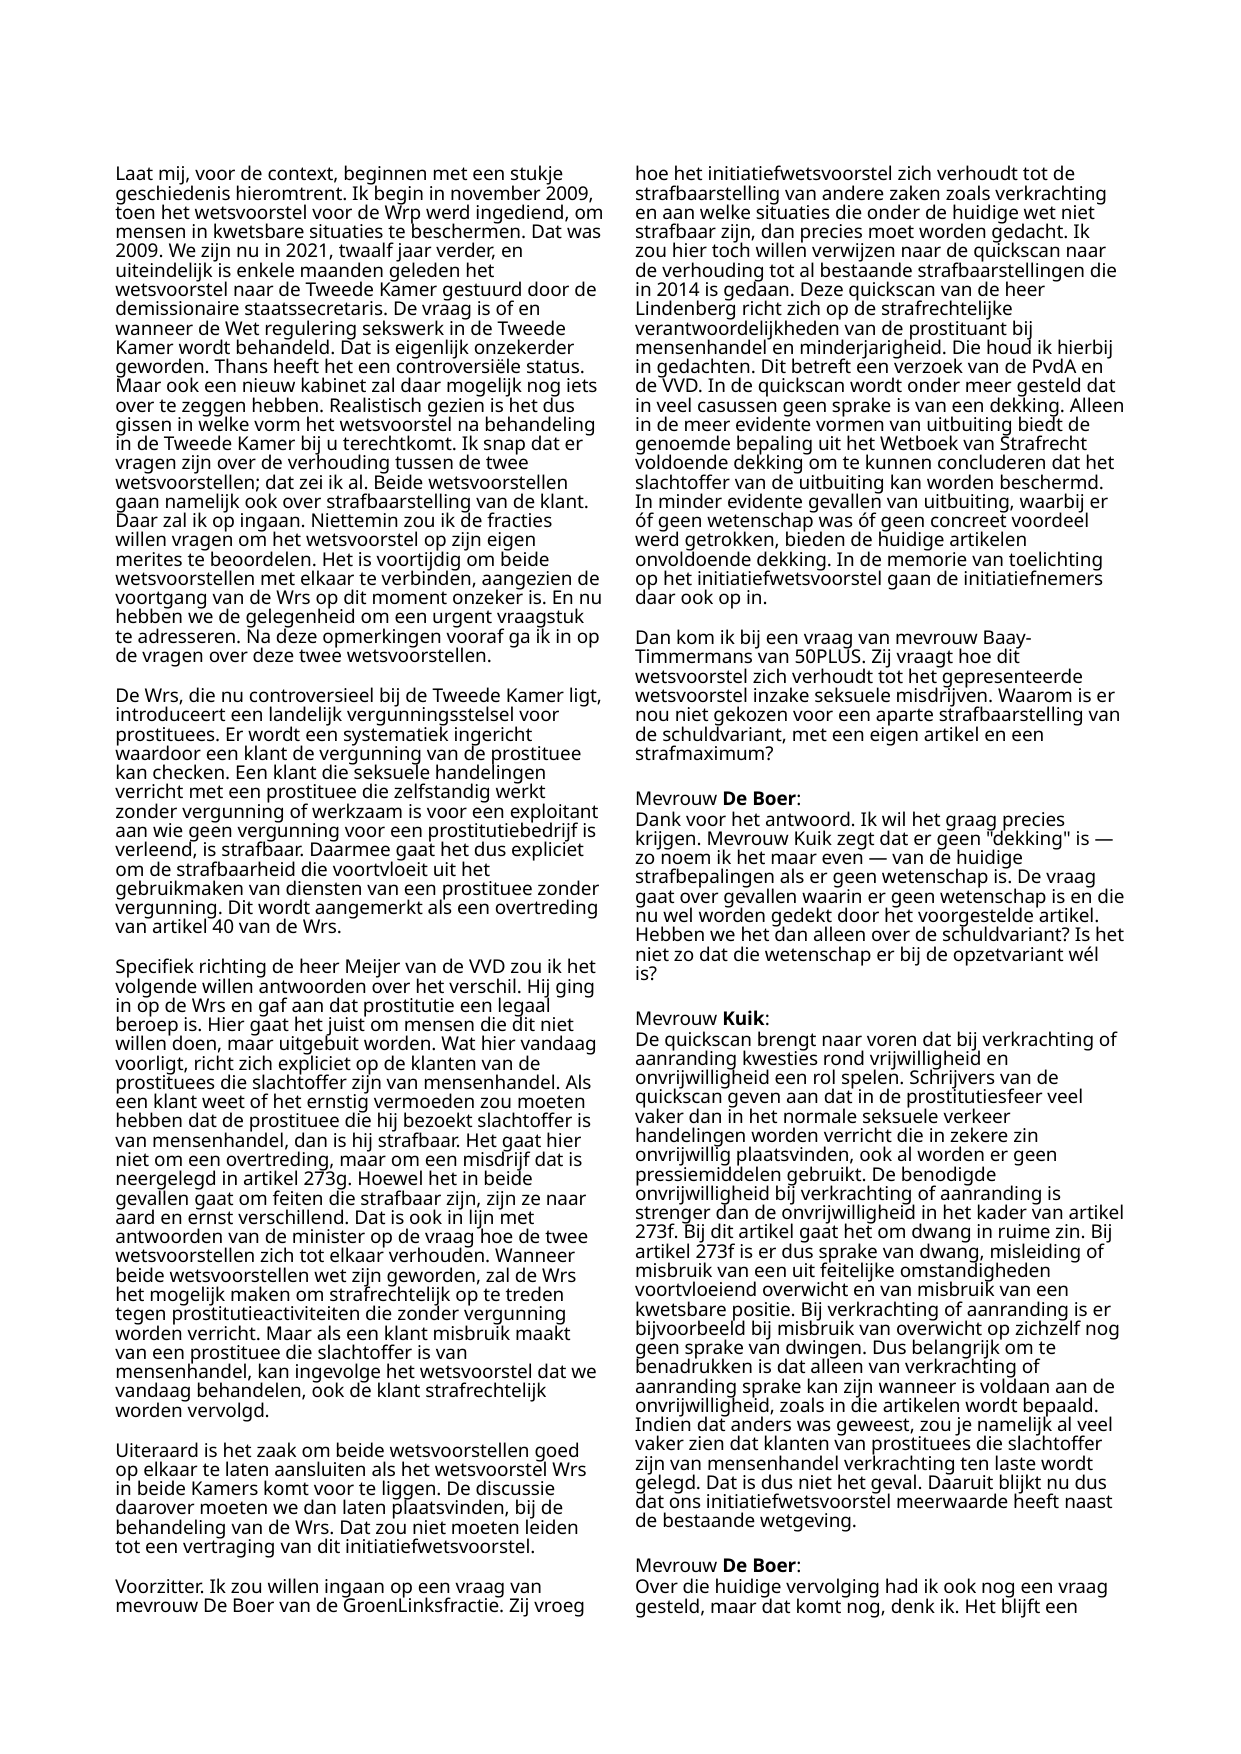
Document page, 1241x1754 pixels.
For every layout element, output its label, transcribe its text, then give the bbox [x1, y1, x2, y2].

text Specifiek richting de heer Meijer van de VVD zou ik het volgende willen antwoorden over het verschil. Hij ging in op de Wrs en gaf aan dat prostitutie een legaal beroep is. Hier gaat het juist om mensen die dit niet willen doen, maar uitgebuit worden. Wat hier vandaag voorligt, richt zich expliciet op de klanten van de prostituees die slachtoffer zijn van mensenhandel. Als een klant weet of het ernstig vermoeden zou moeten hebben dat de prostituee die hij bezoekt slachtoffer is van mensenhandel, dan is hij strafbaar. Het gaat hier niet om een overtreding, maar om een misdrijf dat is neergelegd in artikel 273g. Hoewel het in beide gevallen gaat om feiten die strafbaar zijn, zijn ze naar aard en ernst verschillend. Dat is ook in lijn met antwoorden van de minister op de vraag hoe de twee wetsvoorstellen zich tot elkaar verhouden. Wanneer beide wetsvoorstellen wet zijn geworden, zal de Wrs het mogelijk maken om strafrechtelijk op te treden tegen prostitutieactiviteiten die zonder vergunning worden verricht. Maar als een klant misbruik maakt van een prostituee die slachtoffer is van mensenhandel, kan ingevolge het wetsvoorstel dat we vandaag behandelen, ook de klant strafrechtelijk worden vervolgd. [115, 958, 605, 1421]
text Mevrouw De Boer: [635, 785, 1125, 811]
text hoe het initiatiefwetsvoorstel zich verhoudt tot de strafbaarstelling van andere zaken zoals verkrachting en aan welke situaties die onder de huidige wet niet strafbaar zijn, dan precies moet worden gedacht. Ik zou hier toch willen verwijzen naar de quickscan naar de verhouding tot al bestaande strafbaarstellingen die in 2014 is gedaan. Deze quickscan van de heer Lindenberg richt zich op de strafrechtelijke verantwoordelijkheden van de prostituant bij mensenhandel en minderjarigheid. Die houd ik hierbij in gedachten. Dit betreft een verzoek van de PvdA en de VVD. In de quickscan wordt onder meer gesteld dat in veel casussen geen sprake is van een dekking. Alleen in de meer evidente vormen van uitbuiting biedt de genoemde bepaling uit het Wetboek van Strafrecht voldoende dekking om te kunnen concluderen dat het slachtoffer van de uitbuiting kan worden beschermd. In minder evidente gevallen van uitbuiting, waarbij er óf geen wetenschap was óf geen concreet voordeel werd getrokken, bieden de huidige artikelen onvoldoende dekking. In de memorie van toelichting op het initiatiefwetsvoorstel gaan de initiatiefnemers daar ook op in. [635, 165, 1125, 608]
text Dank voor het antwoord. Ik wil het graag precies krijgen. Mevrouw Kuik zegt dat er geen "dekking" is — zo noem ik het maar even — van de huidige strafbepalingen als er geen wetenschap is. De vraag gaat over gevallen waarin er geen wetenschap is en die nu wel worden gedekt door het voorgestelde artikel. Hebben we het dan alleen over de schuldvariant? Is het niet zo dat die wetenschap er bij de opzetvariant wél is? [635, 811, 1125, 984]
text Dan kom ik bij een vraag van mevrouw Baay-Timmermans van 50PLUS. Zij vraagt hoe dit wetsvoorstel zich verhoudt tot het gepresenteerde wetsvoorstel inzake seksuele misdrijven. Waarom is er nou niet gekozen voor een aparte strafbaarstelling van de schuldvariant, met een eigen artikel en een strafmaximum? [635, 629, 1125, 764]
text Mevrouw De Boer: [635, 1553, 1125, 1578]
text De quickscan brengt naar voren dat bij verkrachting of aanranding kwesties rond vrijwilligheid en onvrijwilligheid een rol spelen. Schrijvers van de quickscan geven aan dat in de prostitutiesfeer veel vaker dan in het normale seksuele verkeer handelingen worden verricht die in zekere zin onvrijwillig plaatsvinden, ook al worden er geen pressiemiddelen gebruikt. De benodigde onvrijwilligheid bij verkrachting of aanranding is strenger dan de onvrijwilligheid in het kader van artikel 273f. Bij dit artikel gaat het om dwang in ruime zin. Bij artikel 273f is er dus sprake van dwang, misleiding of misbruik van een uit feitelijke omstandigheden voortvloeiend overwicht en van misbruik van een kwetsbare positie. Bij verkrachting of aanranding is er bijvoorbeeld bij misbruik van overwicht op zichzelf nog geen sprake van dwingen. Dus belangrijk om te benadrukken is dat alleen van verkrachting of aanranding sprake kan zijn wanneer is voldaan aan de onvrijwilligheid, zoals in die artikelen wordt bepaald. Indien dat anders was geweest, zou je namelijk al veel vaker zien dat klanten van prostituees die slachtoffer zijn van mensenhandel verkrachting ten laste wordt gelegd. Dat is dus niet het geval. Daaruit blijkt nu dus dat ons initiatiefwetsvoorstel meerwaarde heeft naast de bestaande wetgeving. [635, 1031, 1125, 1532]
text De Wrs, die nu controversieel bij de Tweede Kamer ligt, introduceert een landelijk vergunningsstelsel voor prostituees. Er wordt een systematiek ingericht waardoor een klant de vergunning van de prostituee kan checken. Een klant die seksuele handelingen verricht met een prostituee die zelfstandig werkt zonder vergunning of werkzaam is voor een exploitant aan wie geen vergunning voor een prostitutiebedrijf is verleend, is strafbaar. Daarmee gaat het dus expliciet om de strafbaarheid die voortvloeit uit het gebruikmaken van diensten van een prostituee zonder vergunning. Dit wordt aangemerkt als een overtreding van artikel 40 van de Wrs. [115, 687, 605, 938]
text Uiteraard is het zaak om beide wetsvoorstellen goed op elkaar te laten aansluiten als het wetsvoorstel Wrs in beide Kamers komt voor te liggen. De discussie daarover moeten we dan laten plaatsvinden, bij de behandeling van de Wrs. Dat zou niet moeten leiden tot een vertraging van dit initiatiefwetsvoorstel. [115, 1442, 605, 1557]
text Voorzitter. Ik zou willen ingaan op een vraag van mevrouw De Boer van de GroenLinksfractie. Zij vroeg [115, 1578, 605, 1616]
text Over die huidige vervolging had ik ook nog een vraag gesteld, maar dat komt nog, denk ik. Het blijft een [635, 1578, 1125, 1617]
text Mevrouw Kuik: [635, 1005, 1125, 1031]
text Laat mij, voor de context, beginnen met een stukje geschiedenis hieromtrent. Ik begin in november 2009, toen het wetsvoorstel voor de Wrp werd ingediend, om mensen in kwetsbare situaties te beschermen. Dat was 2009. We zijn nu in 2021, twaalf jaar verder, en uiteindelijk is enkele maanden geleden het wetsvoorstel naar de Tweede Kamer gestuurd door de demissionaire staatssecretaris. De vraag is of en wanneer de Wet regulering sekswerk in de Tweede Kamer wordt behandeld. Dat is eigenlijk onzekerder geworden. Thans heeft het een controversiële status. Maar ook een nieuw kabinet zal daar mogelijk nog iets over te zeggen hebben. Realistisch gezien is het dus gissen in welke vorm het wetsvoorstel na behandeling in de Tweede Kamer bij u terechtkomt. Ik snap dat er vragen zijn over de verhouding tussen de twee wetsvoorstellen; dat zei ik al. Beide wetsvoorstellen gaan namelijk ook over strafbaarstelling van de klant. Daar zal ik op ingaan. Niettemin zou ik de fracties willen vragen om het wetsvoorstel op zijn eigen merites te beoordelen. Het is voortijdig om beide wetsvoorstellen met elkaar te verbinden, aangezien de voortgang van de Wrs op dit moment onzeker is. En nu hebben we de gelegenheid om een urgent vraagstuk te adresseren. Na deze opmerkingen vooraf ga ik in op de vragen over deze twee wetsvoorstellen. [115, 165, 605, 666]
